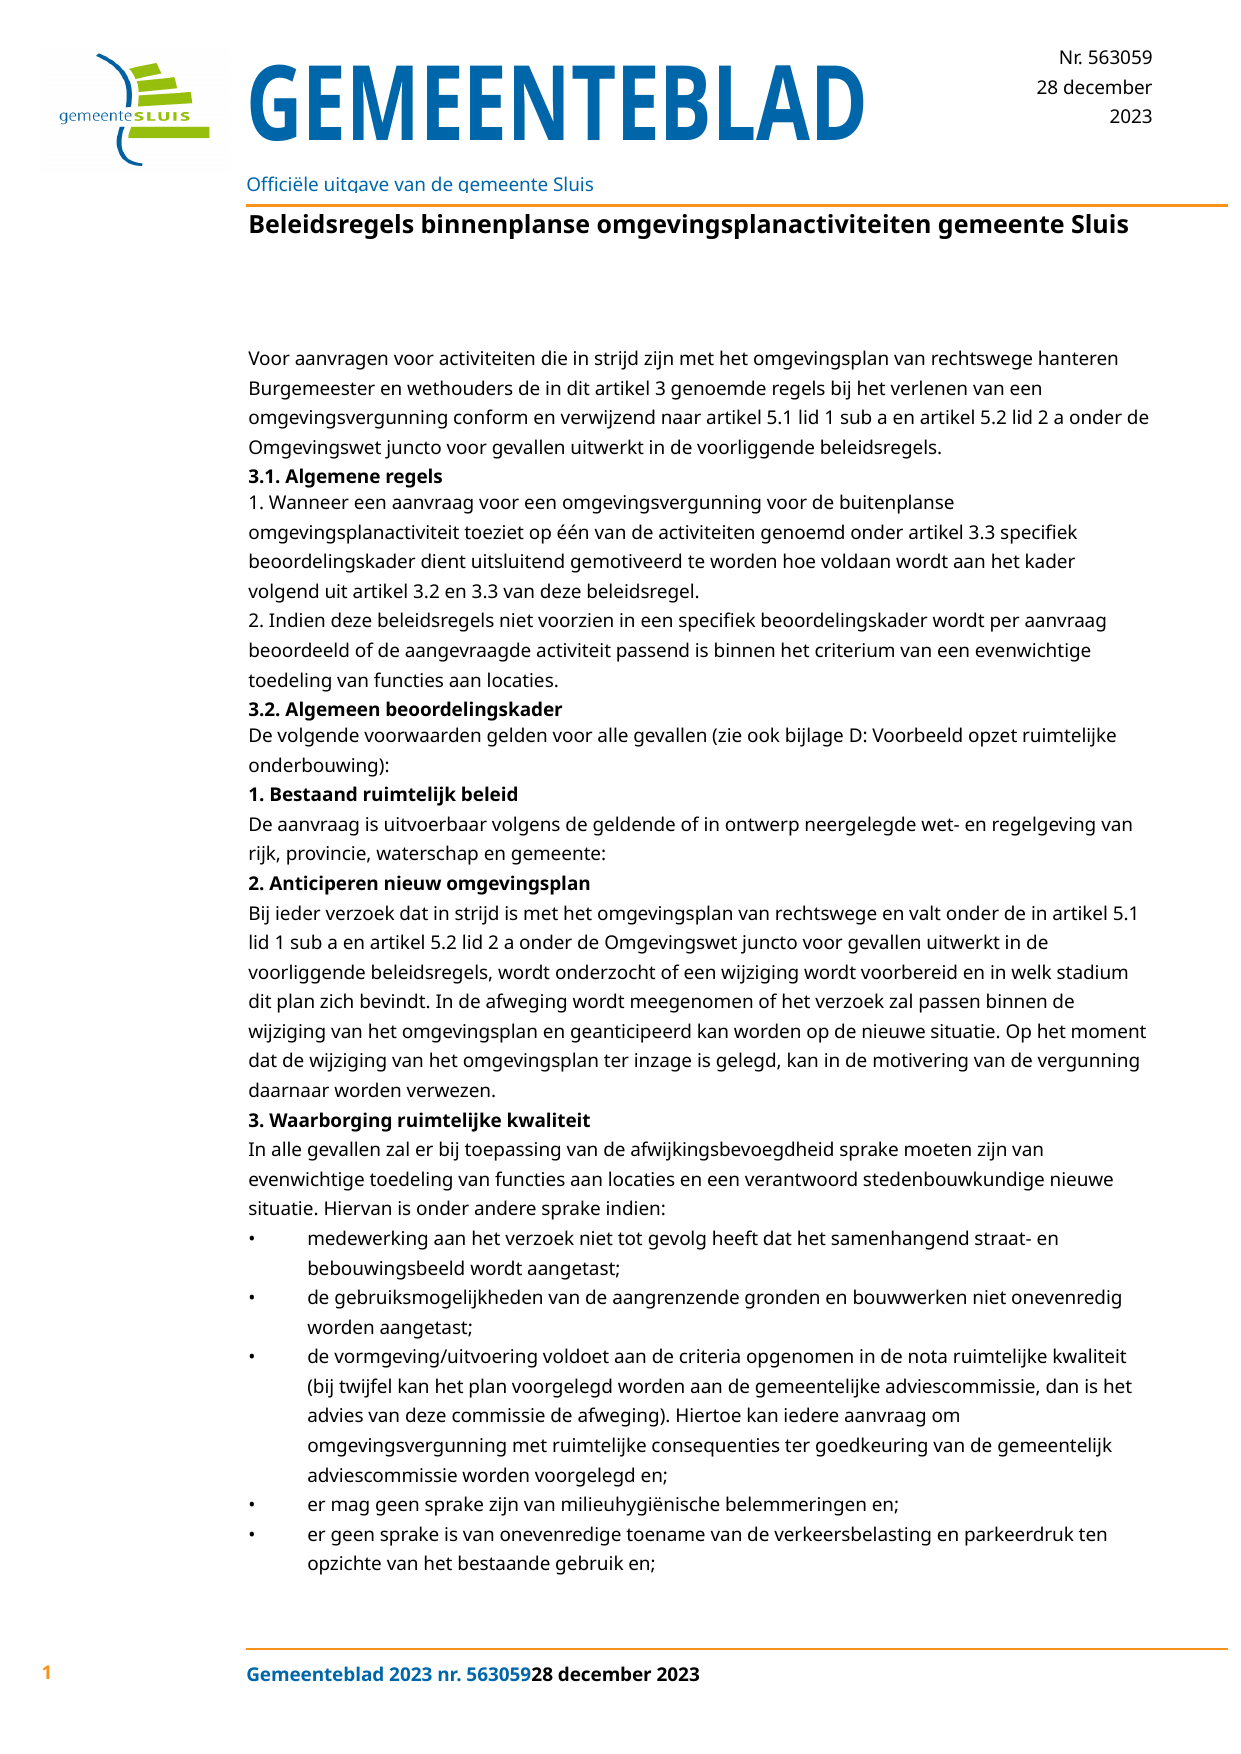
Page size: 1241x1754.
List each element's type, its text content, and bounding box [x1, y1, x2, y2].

text 1. Bestaand ruimtelijk beleid [248, 781, 1152, 807]
list medewerking aan het verzoek niet tot gevolg heeft dat het samenhangend straat- en bebouwingsbeeld wordt aangetast; [248, 1225, 1152, 1280]
text Beleidsregels binnenplanse omgevingsplanactiviteiten gemeente Sluis [248, 207, 1152, 241]
text 2. Anticiperen nieuw omgevingsplan [248, 870, 1152, 896]
text Bij ieder verzoek dat in strijd is met het omgevingsplan van rechtswege en valt onder de in artikel 5.1 lid 1 sub a en artikel 5.2 lid 2 a onder de Omgevingswet juncto voor gevallen uitwerkt in de voorliggende beleidsregels, wordt onderzocht of een wijziging wordt voorbereid en in welk stadium dit plan zich bevindt. In de afweging wordt meegenomen of het verzoek zal passen binnen de wijziging van het omgevingsplan en geanticipeerd kan worden op de nieuwe situatie. Op het moment dat de wijziging van het omgevingsplan ter inzage is gelegd, kan in de motivering van de vergunning daarnaar worden verwezen. [248, 900, 1152, 1103]
text 2. Indien deze beleidsregels niet voorzien in een specifiek beoordelingskader wordt per aanvraag beoordeeld of de aangevraagde activiteit passend is binnen het criterium van een evenwichtige toedeling van functies aan locaties. [248, 608, 1152, 693]
text In alle gevallen zal er bij toepassing van de afwijkingsbevoegdheid sprake moeten zijn van evenwichtige toedeling van functies aan locaties en een verantwoord stedenbouwkundige nieuwe situatie. Hiervan is onder andere sprake indien: [248, 1136, 1152, 1221]
text 1. Wanneer een aanvraag voor een omgevingsvergunning voor de buitenplanse omgevingsplanactiviteit toeziet op één van de activiteiten genoemd onder artikel 3.3 specifiek beoordelingskader dient uitsluitend gemotiveerd te worden hoe voldaan wordt aan het kader volgend uit artikel 3.2 en 3.3 van deze beleidsregel. [248, 489, 1152, 604]
text De aanvraag is uitvoerbaar volgens de geldende of in ontwerp neergelegde wet- en regelgeving van rijk, provincie, waterschap en gemeente: [248, 811, 1152, 866]
list er mag geen sprake zijn van milieuhygiënische belemmeringen en; [248, 1491, 1152, 1517]
text 3. Waarborging ruimtelijke kwaliteit [248, 1107, 1152, 1132]
text 3.1. Algemene regels [248, 464, 1152, 489]
list de gebruiksmogelijkheden van de aangrenzende gronden en bouwwerken niet onevenredig worden aangetast; [248, 1284, 1152, 1339]
text De volgende voorwaarden gelden voor alle gevallen (zie ook bijlage D: Voorbeeld opzet ruimtelijke onderbouwing): [248, 722, 1152, 777]
picture [41, 47, 231, 172]
list de vormgeving/uitvoering voldoet aan de criteria opgenomen in de nota ruimtelijke kwaliteit (bij twijfel kan het plan voorgelegd worden aan de gemeentelijke adviescommissie, dan is het advies van deze commissie de afweging). Hiertoe kan iedere aanvraag om omgevingsvergunning met ruimtelijke consequenties ter goedkeuring van de gemeentelijk adviescommissie worden voorgelegd en; [248, 1343, 1152, 1487]
list er geen sprake is van onevenredige toename van de verkeersbelasting en parkeerdruk ten opzichte van het bestaande gebruik en; [248, 1521, 1152, 1576]
text 3.2. Algemeen beoordelingskader [248, 696, 1152, 722]
text Voor aanvragen voor activiteiten die in strijd zijn met het omgevingsplan van rechtswege hanteren Burgemeester en wethouders de in dit artikel 3 genoemde regels bij het verlenen van een omgevingsvergunning conform en verwijzend naar artikel 5.1 lid 1 sub a en artikel 5.2 lid 2 a onder de Omgevingswet juncto voor gevallen uitwerkt in de voorliggende beleidsregels. [248, 345, 1152, 460]
